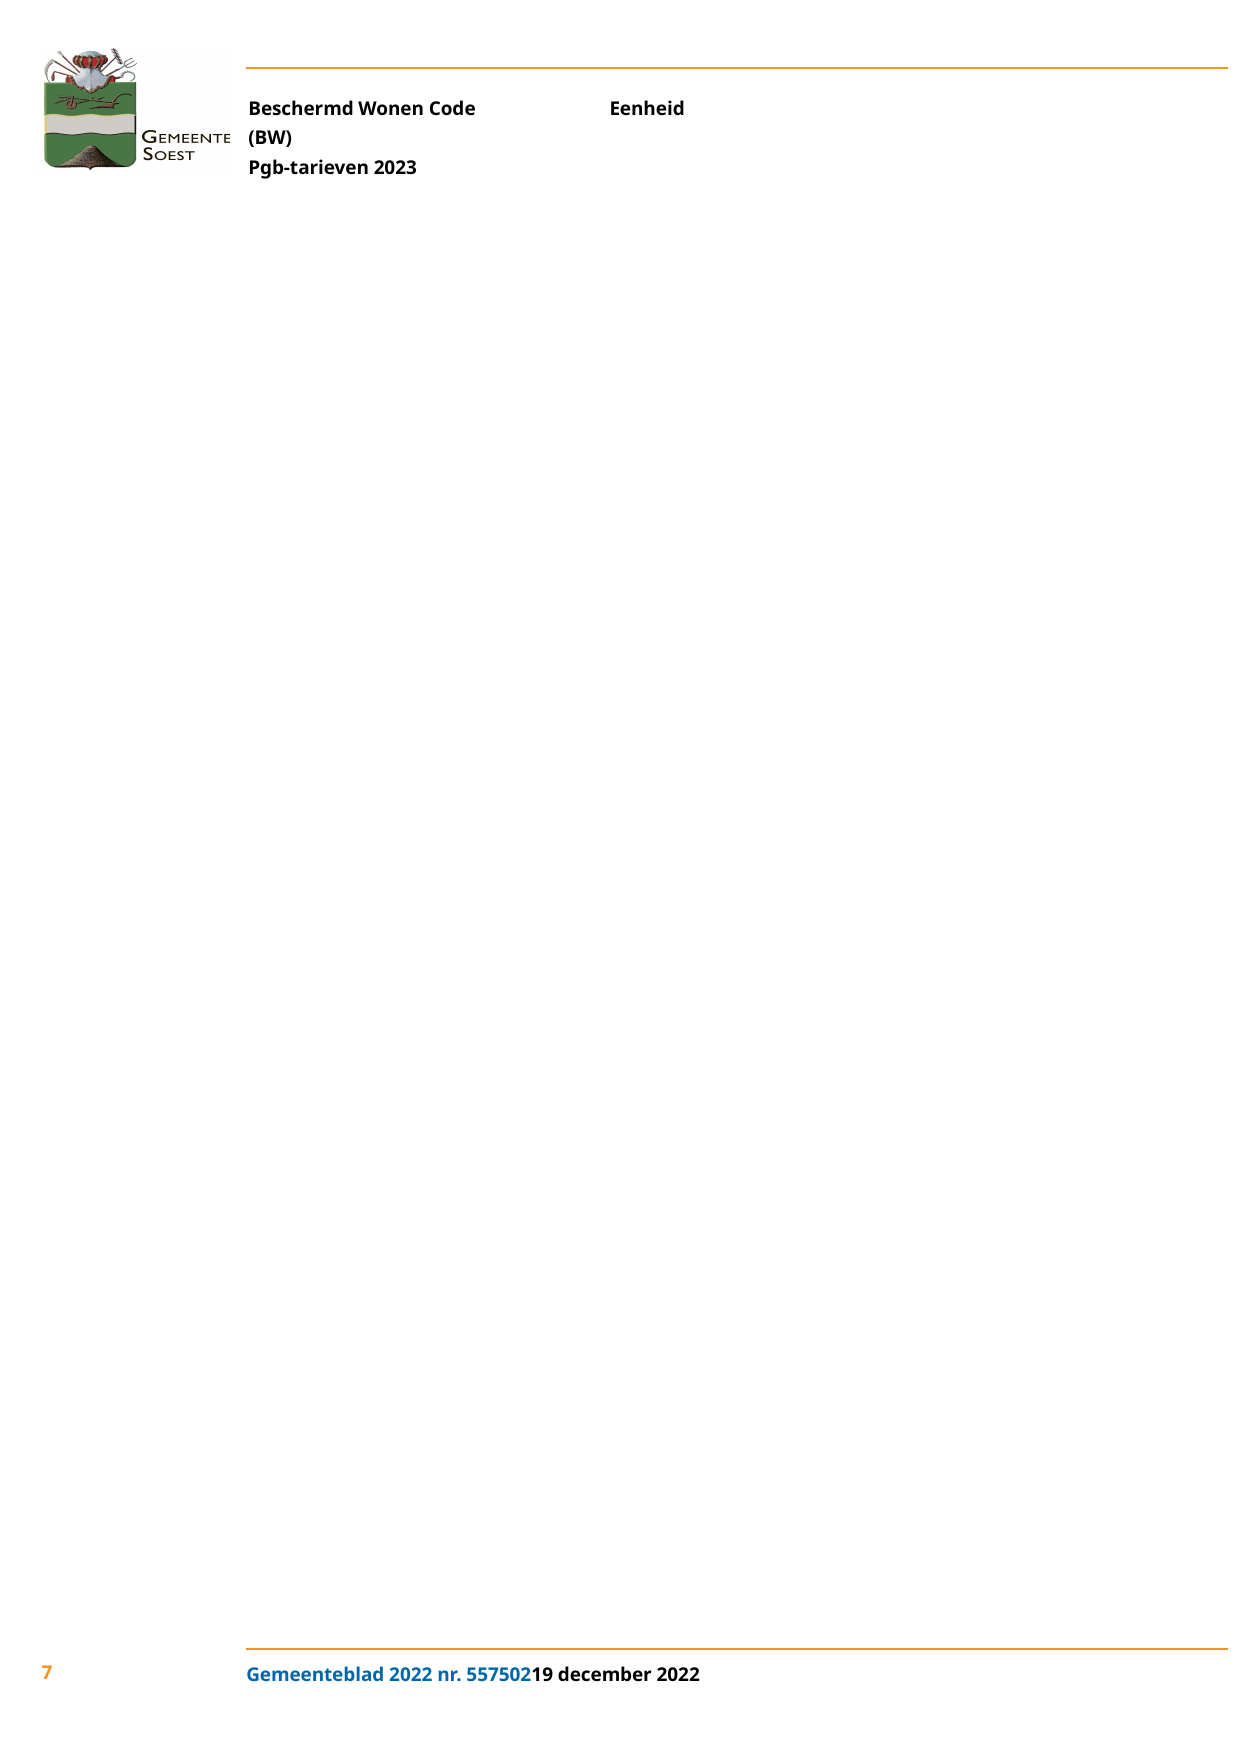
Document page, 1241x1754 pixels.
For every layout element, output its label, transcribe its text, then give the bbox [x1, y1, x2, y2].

picture [41, 47, 231, 172]
table_header Eenheid [609, 95, 790, 180]
table_header Beschermd Wonen (BW) Pgb-tarieven 2023 [248, 95, 429, 180]
table_header [790, 95, 971, 180]
table_header [971, 95, 1152, 180]
table_header Code [429, 95, 609, 180]
